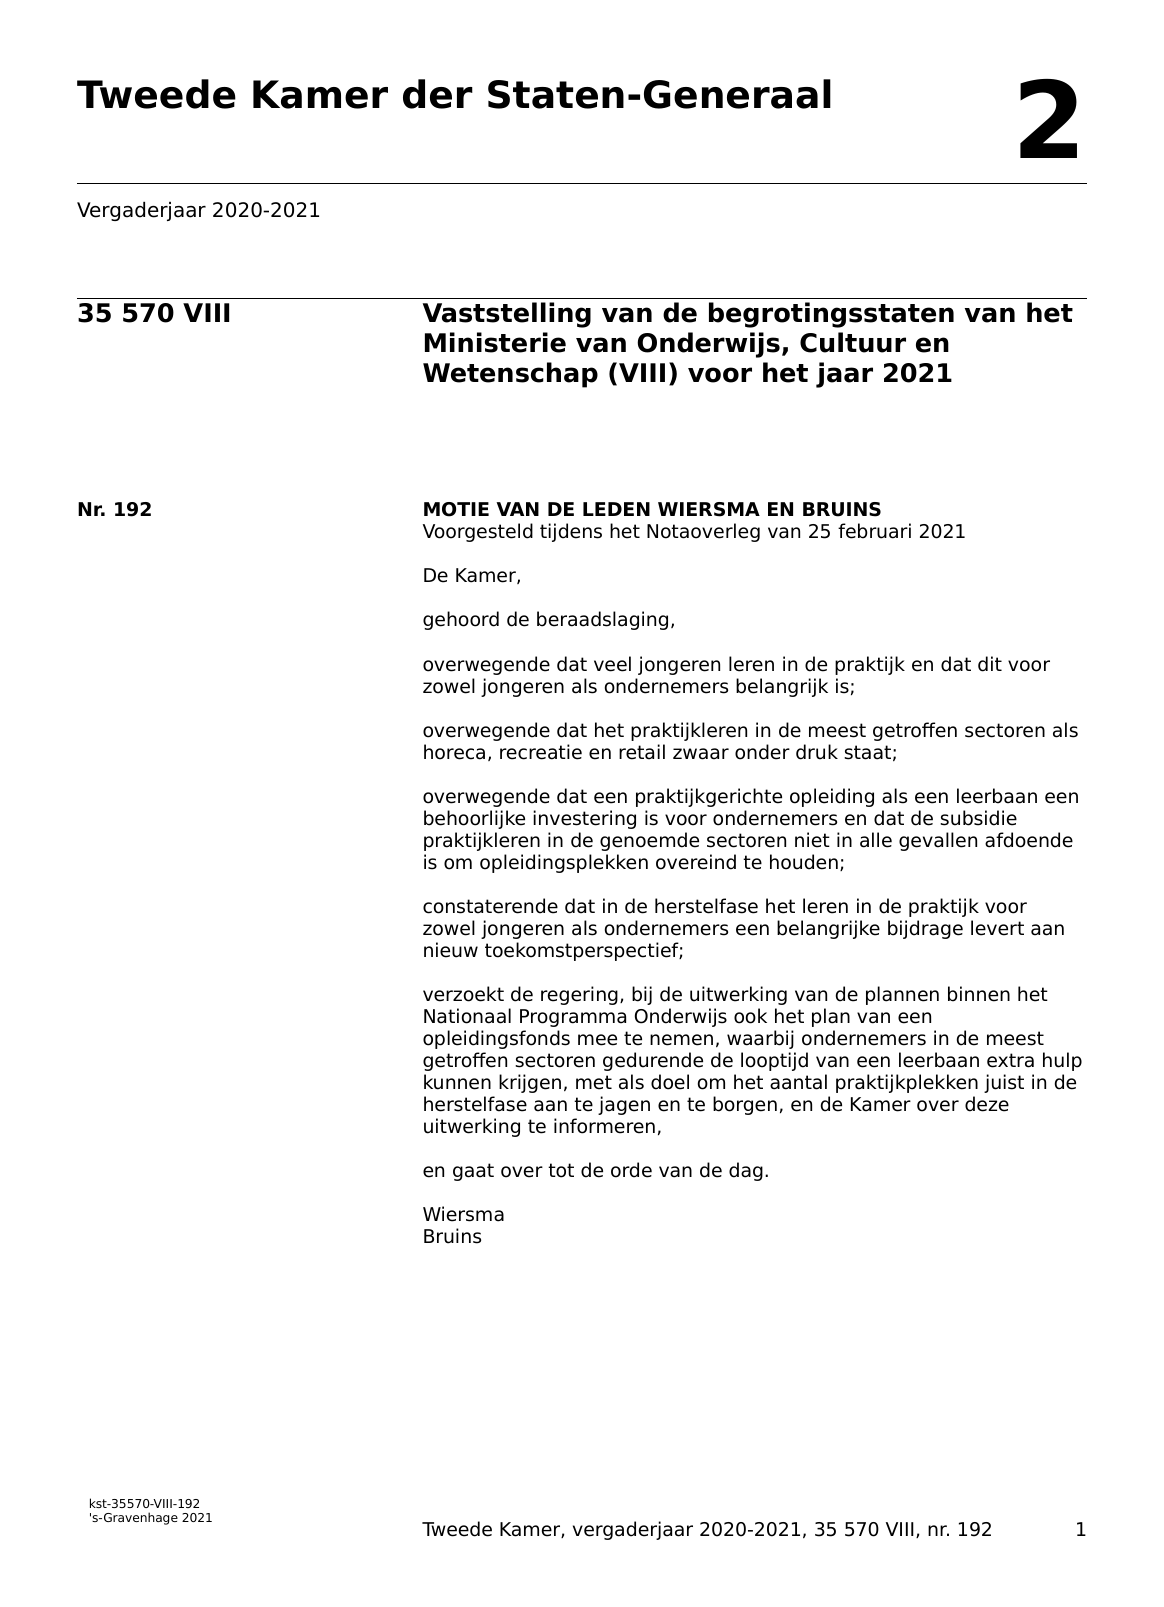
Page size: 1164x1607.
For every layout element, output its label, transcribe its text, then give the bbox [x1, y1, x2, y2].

subtitle 35 570 VIII Vaststelling van de begrotingsstaten van het Ministerie van Onderwijs, Cultuur en Wetenschap (VIII) voor het jaar 2021 [77, 299, 1087, 388]
text overwegende dat een praktijkgerichte opleiding als een leerbaan een behoorlijke investering is voor ondernemers en dat de subsidie praktijkleren in de genoemde sectoren niet in alle gevallen afdoende is om opleidingsplekken overeind te houden; [422, 786, 1087, 874]
text De Kamer, [422, 565, 1087, 587]
text en gaat over tot de orde van de dag. [422, 1160, 1087, 1182]
text overwegende dat veel jongeren leren in de praktijk en dat dit voor zowel jongeren als ondernemers belangrijk is; [422, 653, 1087, 697]
table_header Tweede Kamer der Staten-Generaal [77, 59, 886, 183]
text Bruins [422, 1226, 1087, 1248]
table_header 2 [886, 59, 1087, 183]
text gehoord de beraadslaging, [422, 609, 1087, 631]
text verzoekt de regering, bij de uitwerking van de plannen binnen het Nationaal Programma Onderwijs ook het plan van een opleidingsfonds mee te nemen, waarbij ondernemers in de meest getroffen sectoren gedurende de looptijd van een leerbaan extra hulp kunnen krijgen, met als doel om het aantal praktijkplekken juist in de herstelfase aan te jagen en te borgen, en de Kamer over deze uitwerking te informeren, [422, 984, 1087, 1138]
text 's-Gravenhage 2021 [88, 1511, 323, 1525]
subtitle Nr. 192 MOTIE VAN DE LEDEN WIERSMA EN BRUINS [77, 499, 1087, 521]
text constaterende dat in de herstelfase het leren in de praktijk voor zowel jongeren als ondernemers een belangrijke bijdrage levert aan nieuw toekomstperspectief; [422, 896, 1087, 962]
table_cell Vergaderjaar 2020-2021 [77, 184, 1087, 298]
text kst-35570-VIII-192 [88, 1497, 323, 1511]
text Voorgesteld tijdens het Notaoverleg van 25 februari 2021 [422, 521, 1087, 543]
text overwegende dat het praktijkleren in de meest getroffen sectoren als horeca, recreatie en retail zwaar onder druk staat; [422, 720, 1087, 764]
text Wiersma [422, 1204, 1087, 1226]
